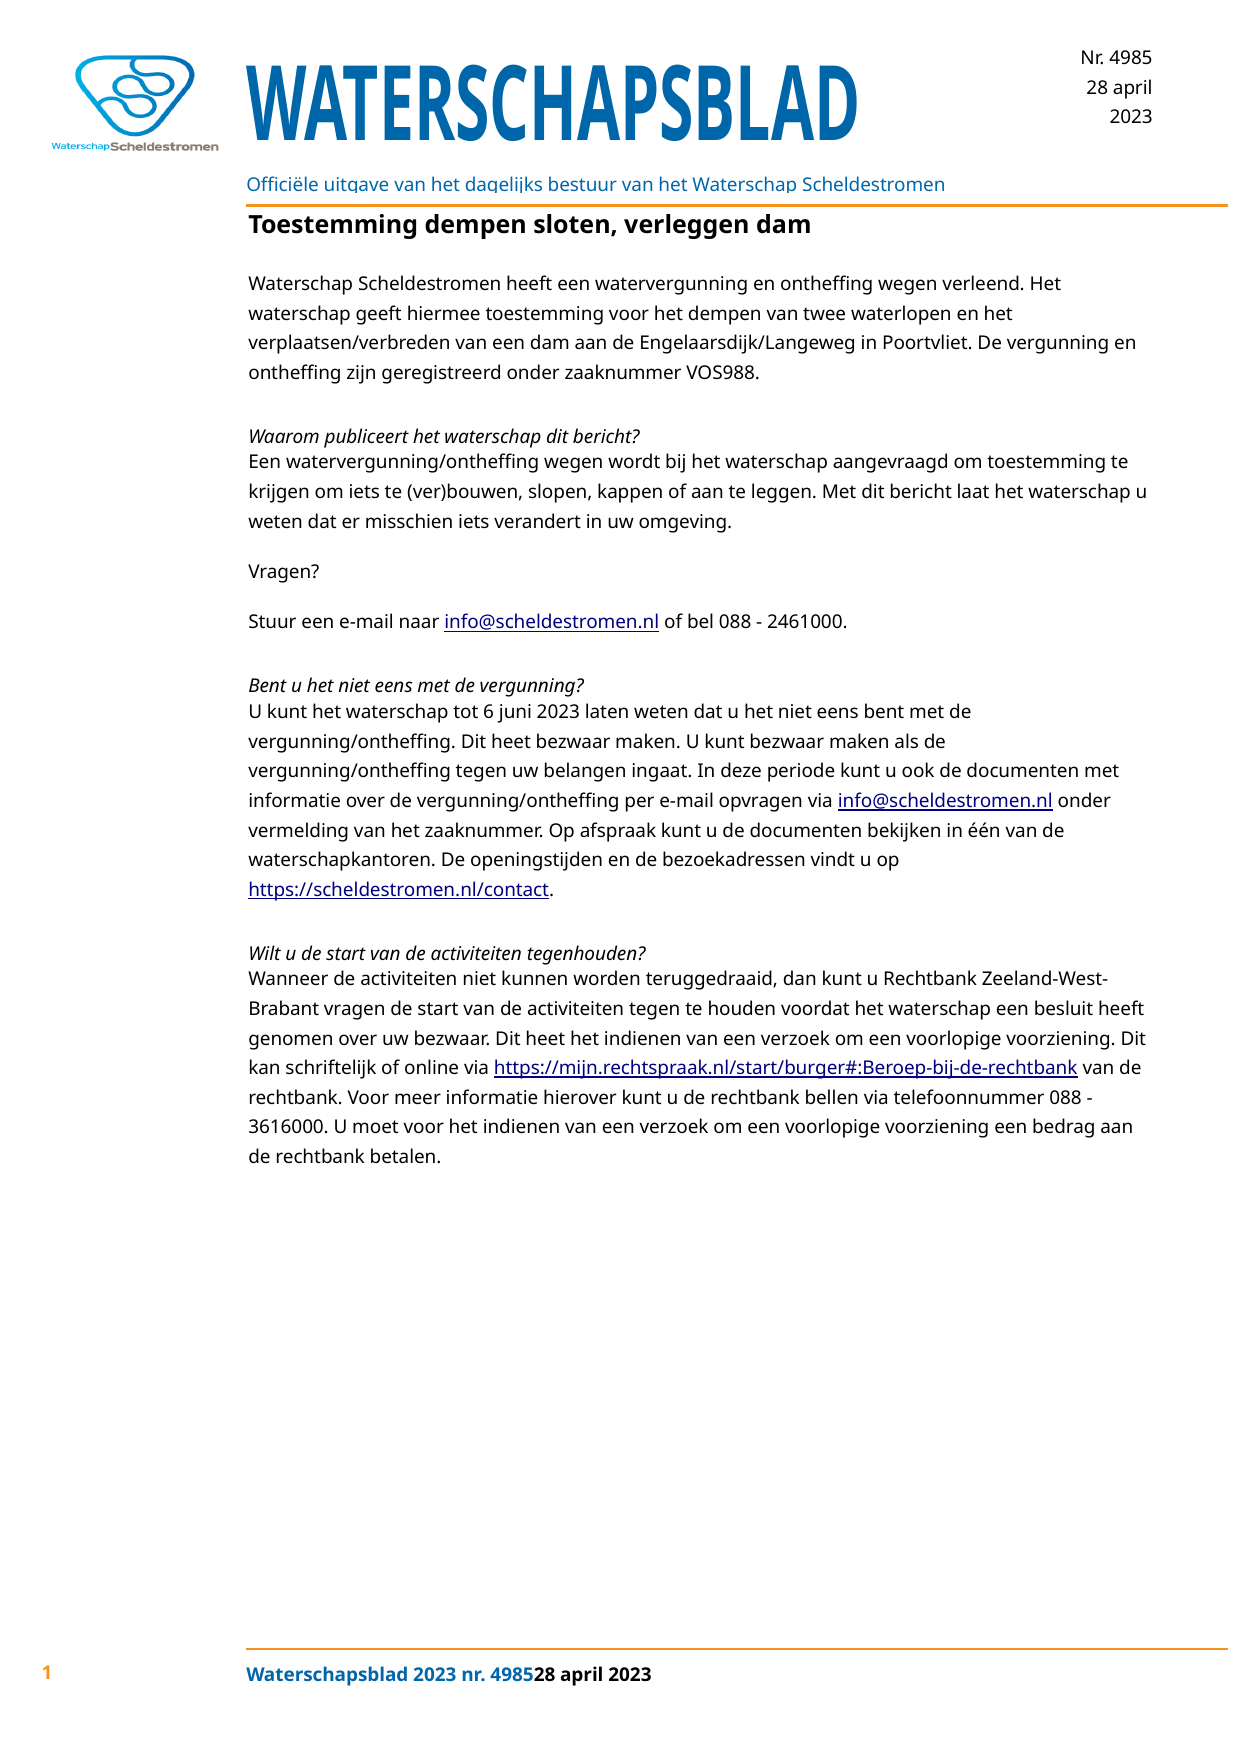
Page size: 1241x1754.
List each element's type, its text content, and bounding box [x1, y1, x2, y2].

text Wanneer de activiteiten niet kunnen worden teruggedraaid, dan kunt u Rechtbank Zeeland-West-Brabant vragen de start van de activiteiten tegen te houden voordat het waterschap een besluit heeft genomen over uw bezwaar. Dit heet het indienen van een verzoek om een voorlopige voorziening. Dit kan schriftelijk of online via https://mijn.rechtspraak.nl/start/burger#:Beroep-bij-de-rechtbank van de rechtbank. Voor meer informatie hierover kunt u de rechtbank bellen via telefoonnummer 088 - 3616000. U moet voor het indienen van een verzoek om een voorlopige voorziening een bedrag aan de rechtbank betalen. [248, 966, 1152, 1169]
text Wilt u de start van de activiteiten tegenhouden? [248, 940, 1152, 966]
text Toestemming dempen sloten, verleggen dam [248, 207, 1152, 241]
text Waarom publiceert het waterschap dit bericht? [248, 423, 1152, 449]
text Bent u het niet eens met de vergunning? [248, 673, 1152, 698]
text Stuur een e-mail naar info@scheldestromen.nl of bel 088 - 2461000. [248, 609, 1152, 634]
picture [41, 47, 231, 172]
text Vragen? [248, 558, 1152, 584]
text U kunt het waterschap tot 6 juni 2023 laten weten dat u het niet eens bent met de vergunning/ontheffing. Dit heet bezwaar maken. U kunt bezwaar maken als de vergunning/ontheffing tegen uw belangen ingaat. In deze periode kunt u ook de documenten met informatie over de vergunning/ontheffing per e-mail opvragen via info@scheldestromen.nl onder vermelding van het zaaknummer. Op afspraak kunt u de documenten bekijken in één van de waterschapkantoren. De openingstijden en de bezoekadressen vindt u op https://scheldestromen.nl/contact. [248, 698, 1152, 902]
text Waterschap Scheldestromen heeft een watervergunning en ontheffing wegen verleend. Het waterschap geeft hiermee toestemming voor het dempen van twee waterlopen en het verplaatsen/verbreden van een dam aan de Engelaarsdijk/Langeweg in Poortvliet. De vergunning en ontheffing zijn geregistreerd onder zaaknummer VOS988. [248, 270, 1152, 385]
text Een watervergunning/ontheffing wegen wordt bij het waterschap aangevraagd om toestemming te krijgen om iets te (ver)bouwen, slopen, kappen of aan te leggen. Met dit bericht laat het waterschap u weten dat er misschien iets verandert in uw omgeving. [248, 449, 1152, 534]
